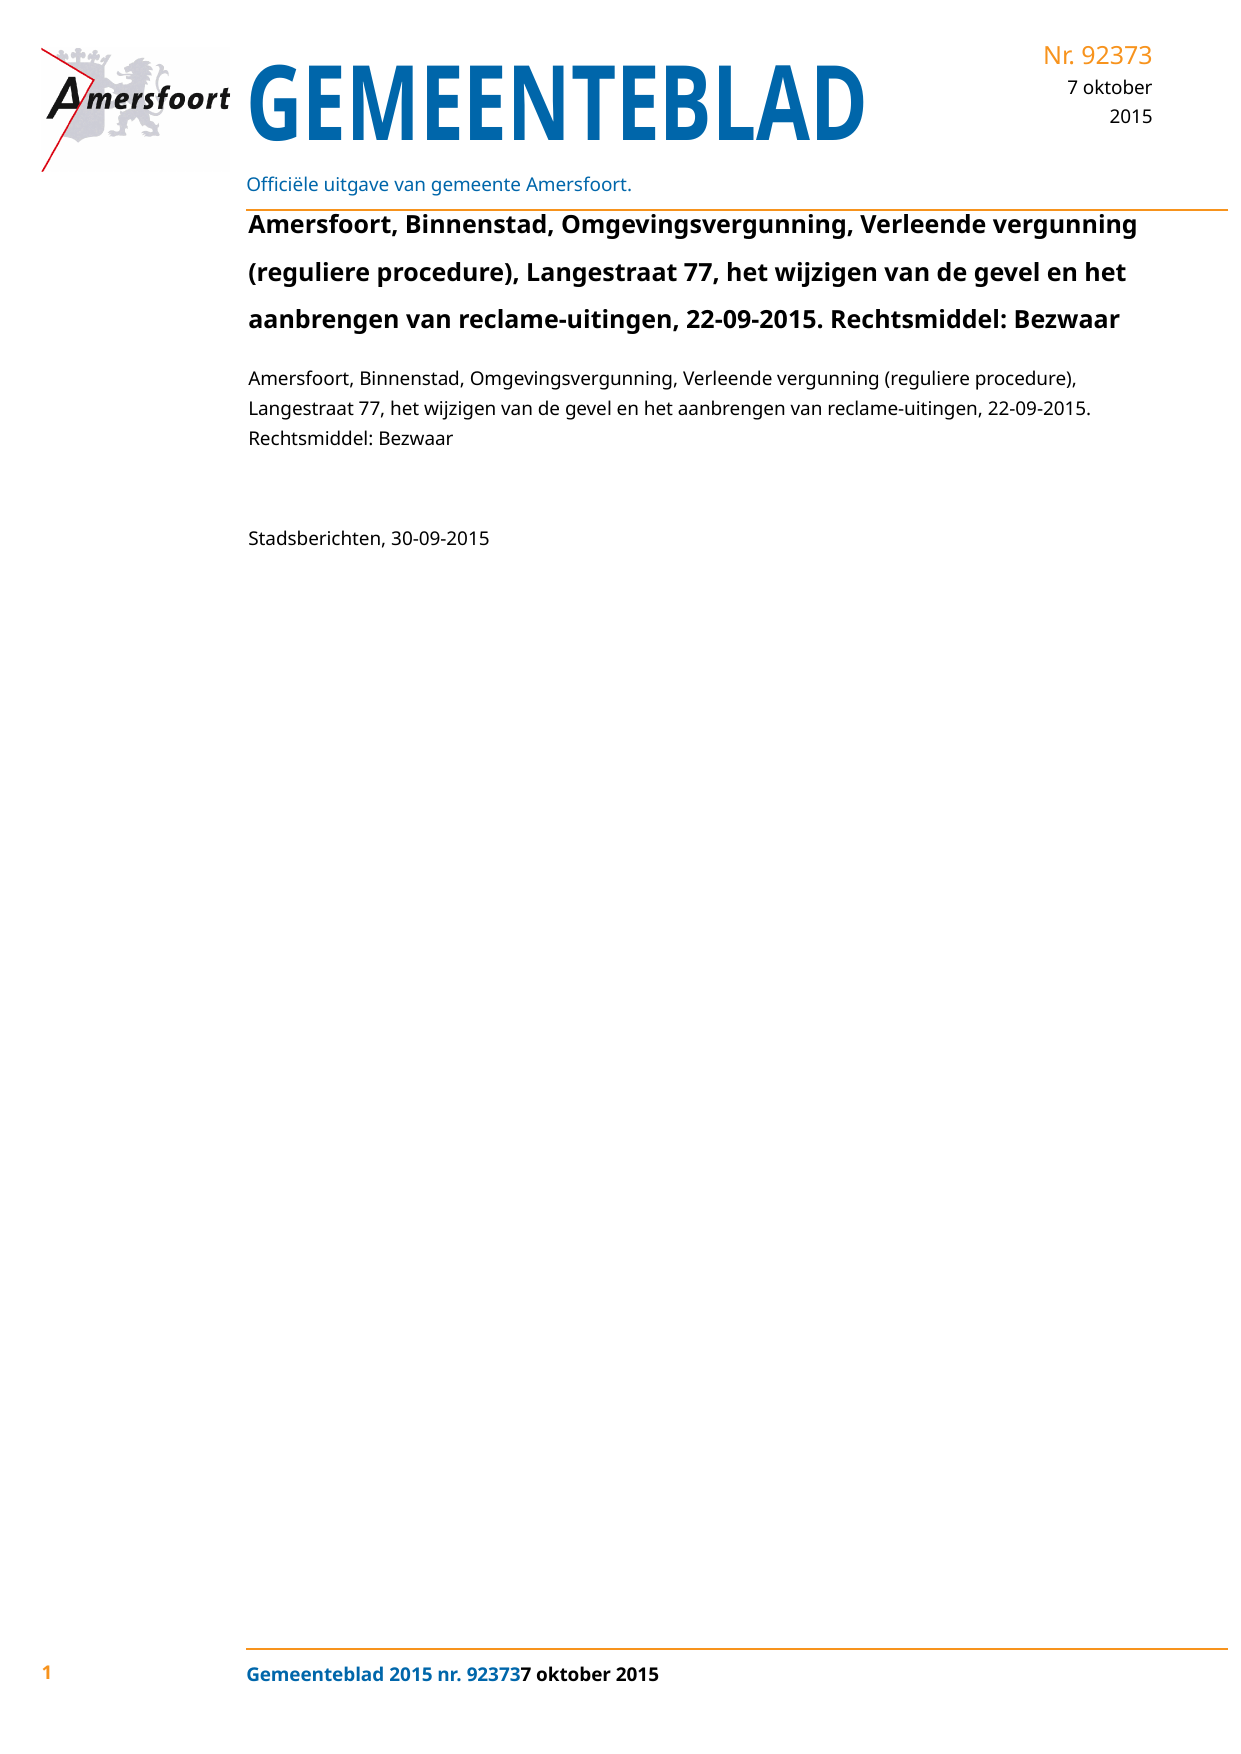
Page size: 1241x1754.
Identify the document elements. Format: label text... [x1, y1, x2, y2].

picture [41, 47, 231, 172]
text Amersfoort, Binnenstad, Omgevingsvergunning, Verleende vergunning (reguliere procedure), Langestraat 77, het wijzigen van de gevel en het aanbrengen van reclame-uitingen, 22-09-2015. Rechtsmiddel: Bezwaar [248, 211, 1152, 336]
text Amersfoort, Binnenstad, Omgevingsvergunning, Verleende vergunning (reguliere procedure), Langestraat 77, het wijzigen van de gevel en het aanbrengen van reclame-uitingen, 22-09-2015. Rechtsmiddel: Bezwaar [248, 366, 1152, 450]
text Stadsberichten, 30-09-2015 [248, 526, 1152, 551]
